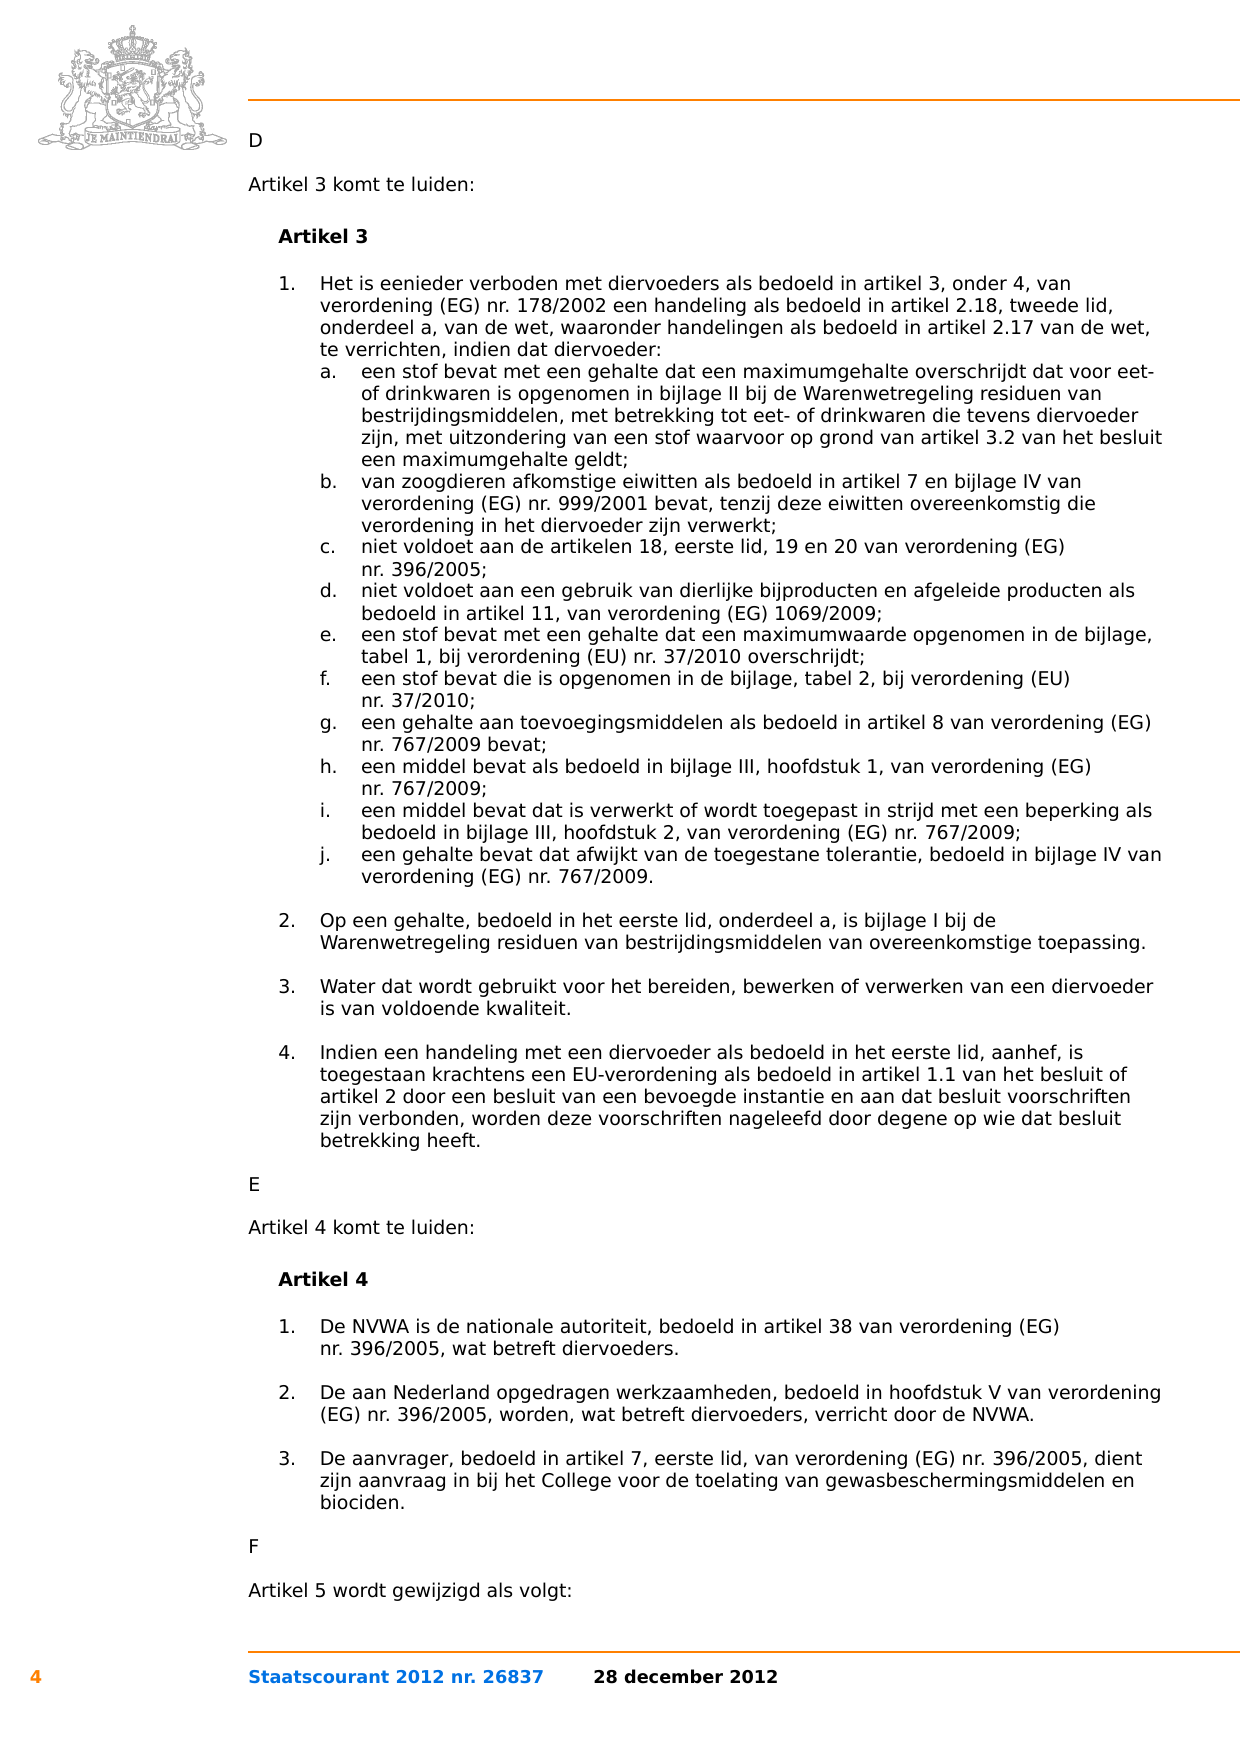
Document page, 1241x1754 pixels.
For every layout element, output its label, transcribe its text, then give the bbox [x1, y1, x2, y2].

text i. een middel bevat dat is verwerkt of wordt toegepast in strijd met een beperking als bedoeld in bijlage III, hoofdstuk 2, van verordening (EG) nr. 767/2009; [319, 800, 1163, 844]
text d. niet voldoet aan een gebruik van dierlijke bijproducten en afgeleide producten als bedoeld in artikel 11, van verordening (EG) 1069/2009; [319, 580, 1163, 624]
text a. een stof bevat met een gehalte dat een maximumgehalte overschrijdt dat voor eet- of drinkwaren is opgenomen in bijlage II bij de Warenwetregeling residuen van bestrijdingsmiddelen, met betrekking tot eet- of drinkwaren die tevens diervoeder zijn, met uitzondering van een stof waarvoor op grond van artikel 3.2 van het besluit een maximumgehalte geldt; [319, 361, 1163, 471]
text 2. Op een gehalte, bedoeld in het eerste lid, onderdeel a, is bijlage I bij de Warenwetregeling residuen van bestrijdingsmiddelen van overeenkomstige toepassing. [278, 910, 1163, 954]
text c. niet voldoet aan de artikelen 18, eerste lid, 19 en 20 van verordening (EG) nr. 396/2005; [319, 536, 1163, 580]
text b. van zoogdieren afkomstige eiwitten als bedoeld in artikel 7 en bijlage IV van verordening (EG) nr. 999/2001 bevat, tenzij deze eiwitten overeenkomstig die verordening in het diervoeder zijn verwerkt; [319, 471, 1163, 536]
subtitle Artikel 4 [278, 1269, 1163, 1291]
text 1. De NVWA is de nationale autoriteit, bedoeld in artikel 38 van verordening (EG) nr. 396/2005, wat betreft diervoeders. [278, 1316, 1163, 1360]
text e. een stof bevat met een gehalte dat een maximumwaarde opgenomen in de bijlage, tabel 1, bij verordening (EU) nr. 37/2010 overschrijdt; [319, 624, 1163, 668]
subtitle Artikel 3 [278, 226, 1163, 248]
text f. een stof bevat die is opgenomen in de bijlage, tabel 2, bij verordening (EU) nr. 37/2010; [319, 668, 1163, 712]
text F [248, 1536, 1163, 1558]
text 3. De aanvrager, bedoeld in artikel 7, eerste lid, van verordening (EG) nr. 396/2005, dient zijn aanvraag in bij het College voor de toelating van gewasbeschermingsmiddelen en biociden. [278, 1448, 1163, 1514]
text 3. Water dat wordt gebruikt voor het bereiden, bewerken of verwerken van een diervoeder is van voldoende kwaliteit. [278, 976, 1163, 1020]
text E [248, 1173, 1163, 1195]
text 4. Indien een handeling met een diervoeder als bedoeld in het eerste lid, aanhef, is toegestaan krachtens een EU-verordening als bedoeld in artikel 1.1 van het besluit of artikel 2 door een besluit van een bevoegde instantie en aan dat besluit voorschriften zijn verbonden, worden deze voorschriften nageleefd door degene op wie dat besluit betrekking heeft. [278, 1042, 1163, 1152]
text h. een middel bevat als bedoeld in bijlage III, hoofdstuk 1, van verordening (EG) nr. 767/2009; [319, 756, 1163, 800]
text Artikel 5 wordt gewijzigd als volgt: [248, 1579, 1163, 1602]
text g. een gehalte aan toevoegingsmiddelen als bedoeld in artikel 8 van verordening (EG) nr. 767/2009 bevat; [319, 712, 1163, 756]
text Artikel 4 komt te luiden: [248, 1217, 1163, 1239]
text 1. Het is eenieder verboden met diervoeders als bedoeld in artikel 3, onder 4, van verordening (EG) nr. 178/2002 een handeling als bedoeld in artikel 2.18, tweede lid, onderdeel a, van de wet, waaronder handelingen als bedoeld in artikel 2.17 van de wet, te verrichten, indien dat diervoeder: [278, 273, 1163, 361]
picture [38, 25, 227, 150]
text D [248, 130, 1163, 152]
text Artikel 3 komt te luiden: [248, 174, 1163, 196]
text 2. De aan Nederland opgedragen werkzaamheden, bedoeld in hoofdstuk V van verordening (EG) nr. 396/2005, worden, wat betreft diervoeders, verricht door de NVWA. [278, 1382, 1163, 1426]
text j. een gehalte bevat dat afwijkt van de toegestane tolerantie, bedoeld in bijlage IV van verordening (EG) nr. 767/2009. [319, 844, 1163, 888]
